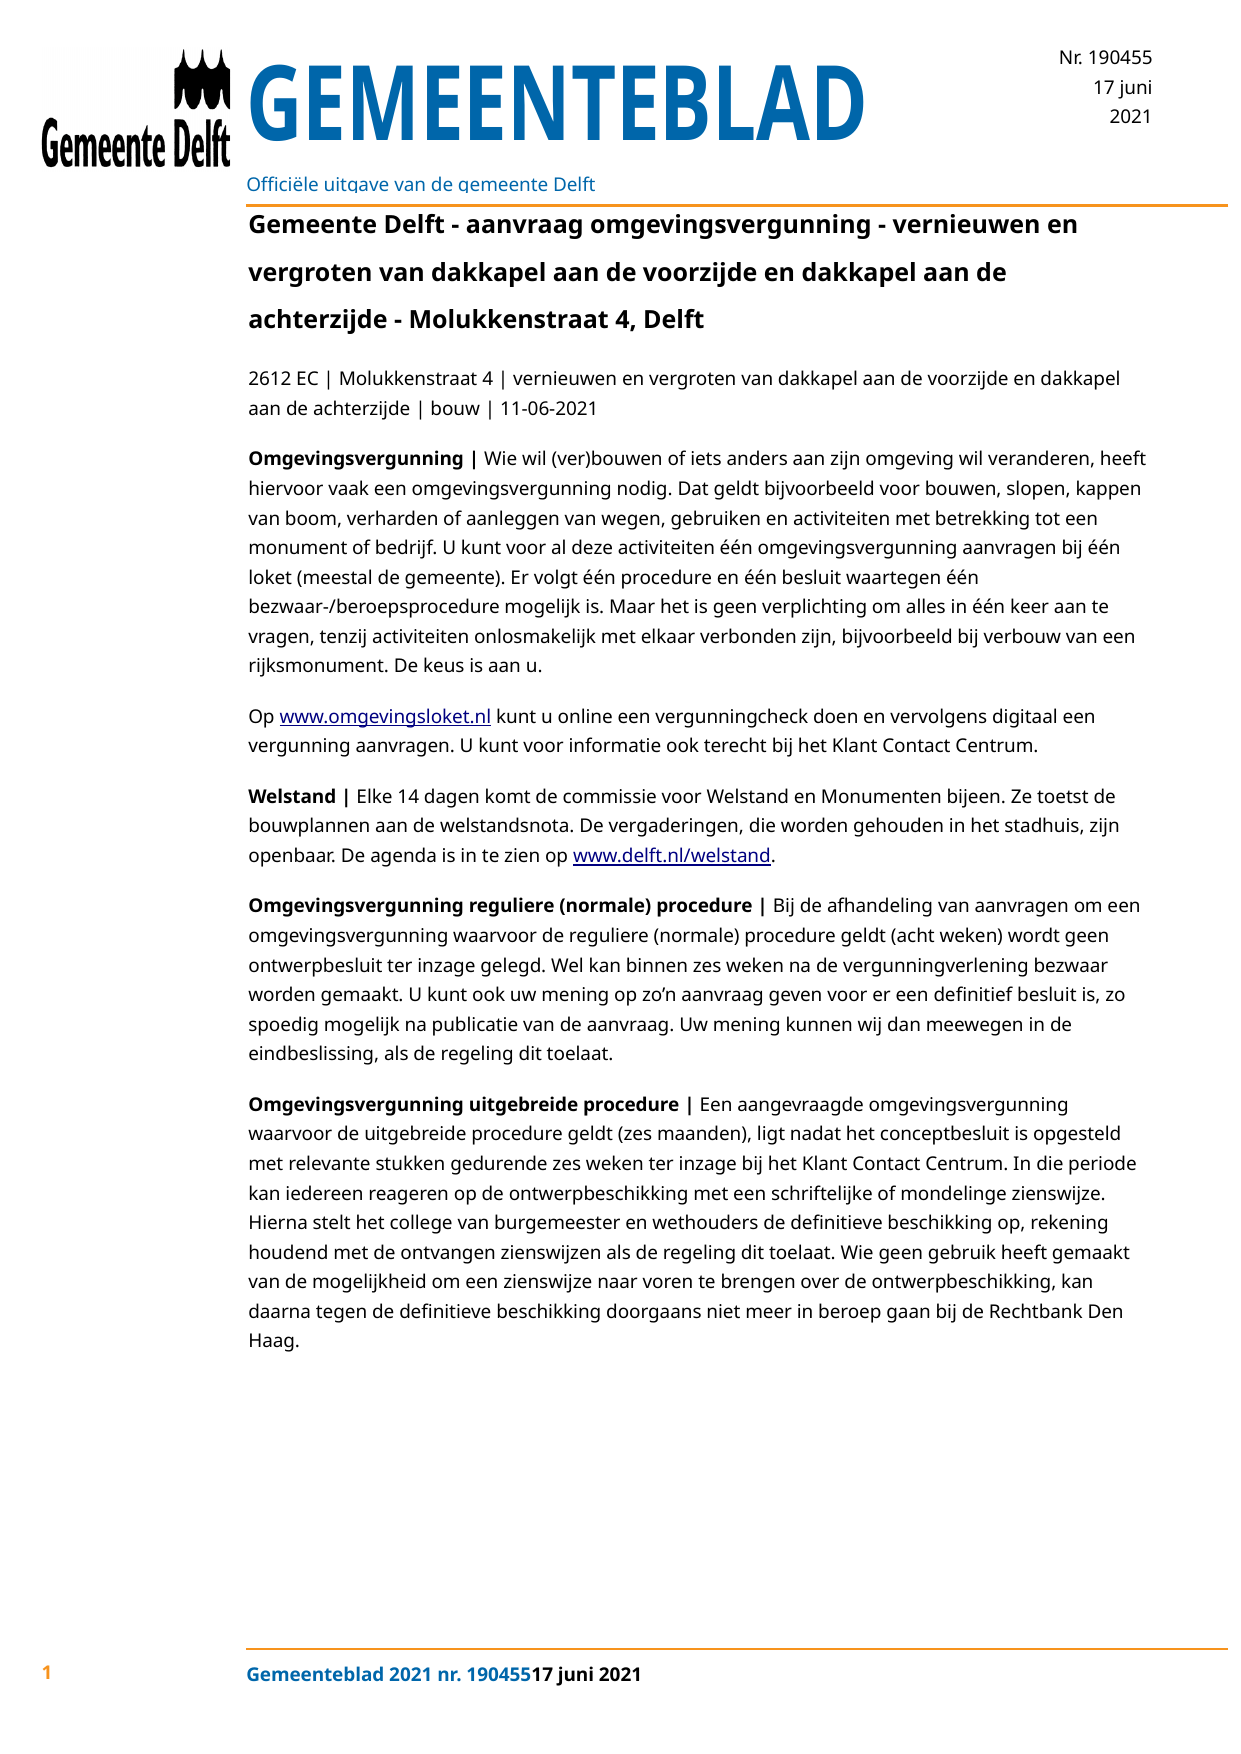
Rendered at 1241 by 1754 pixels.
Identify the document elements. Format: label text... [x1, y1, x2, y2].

text Omgevingsvergunning | Wie wil (ver)bouwen of iets anders aan zijn omgeving wil veranderen, heeft hiervoor vaak een omgevingsvergunning nodig. Dat geldt bijvoorbeeld voor bouwen, slopen, kappen van boom, verharden of aanleggen van wegen, gebruiken en activiteiten met betrekking tot een monument of bedrijf. U kunt voor al deze activiteiten één omgevingsvergunning aanvragen bij één loket (meestal de gemeente). Er volgt één procedure en één besluit waartegen één bezwaar-/beroepsprocedure mogelijk is. Maar het is geen verplichting om alles in één keer aan te vragen, tenzij activiteiten onlosmakelijk met elkaar verbonden zijn, bijvoorbeeld bij verbouw van een rijksmonument. De keus is aan u. [248, 446, 1152, 678]
picture [41, 47, 231, 172]
text Omgevingsvergunning uitgebreide procedure | Een aangevraagde omgevingsvergunning waarvoor de uitgebreide procedure geldt (zes maanden), ligt nadat het conceptbesluit is opgesteld met relevante stukken gedurende zes weken ter inzage bij het Klant Contact Centrum. In die periode kan iedereen reageren op de ontwerpbeschikking met een schriftelijke of mondelinge zienswijze. Hierna stelt het college van burgemeester en wethouders de definitieve beschikking op, rekening houdend met de ontvangen zienswijzen als de regeling dit toelaat. Wie geen gebruik heeft gemaakt van de mogelijkheid om een zienswijze naar voren te brengen over de ontwerpbeschikking, kan daarna tegen de definitieve beschikking doorgaans niet meer in beroep gaan bij de Rechtbank Den Haag. [248, 1091, 1152, 1353]
text Gemeente Delft - aanvraag omgevingsvergunning - vernieuwen en vergroten van dakkapel aan de voorzijde en dakkapel aan de achterzijde - Molukkenstraat 4, Delft [248, 207, 1152, 336]
text Welstand | Elke 14 dagen komt de commissie voor Welstand en Monumenten bijeen. Ze toetst de bouwplannen aan de welstandsnota. De vergaderingen, die worden gehouden in het stadhuis, zijn openbaar. De agenda is in te zien op www.delft.nl/welstand. [248, 783, 1152, 868]
text 2612 EC | Molukkenstraat 4 | vernieuwen en vergroten van dakkapel aan de voorzijde en dakkapel aan de achterzijde | bouw | 11-06-2021 [248, 366, 1152, 421]
text Omgevingsvergunning reguliere (normale) procedure | Bij de afhandeling van aanvragen om een omgevingsvergunning waarvoor de reguliere (normale) procedure geldt (acht weken) wordt geen ontwerpbesluit ter inzage gelegd. Wel kan binnen zes weken na de vergunningverlening bezwaar worden gemaakt. U kunt ook uw mening op zo’n aanvraag geven voor er een definitief besluit is, zo spoedig mogelijk na publicatie van de aanvraag. Uw mening kunnen wij dan meewegen in de eindbeslissing, als de regeling dit toelaat. [248, 893, 1152, 1066]
text Op www.omgevingsloket.nl kunt u online een vergunningcheck doen en vervolgens digitaal een vergunning aanvragen. U kunt voor informatie ook terecht bij het Klant Contact Centrum. [248, 703, 1152, 758]
